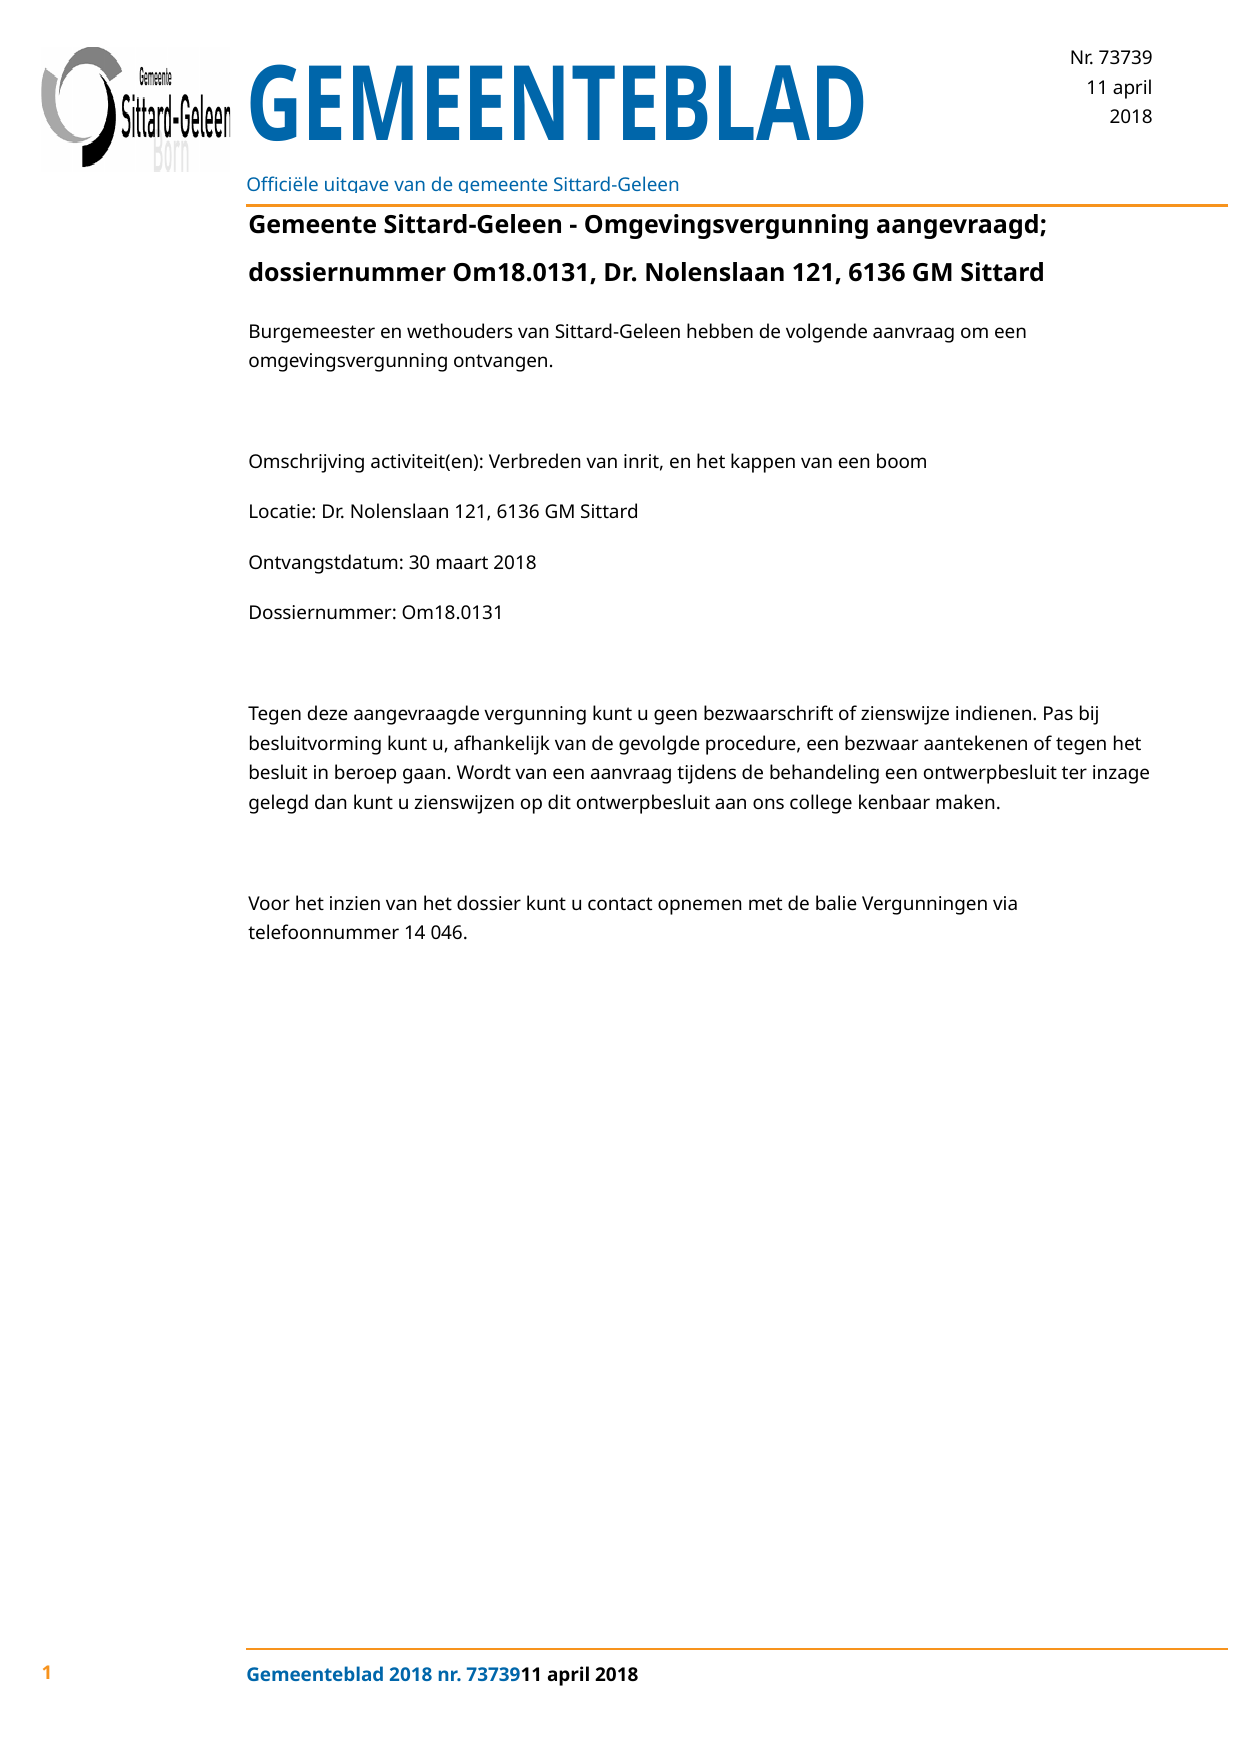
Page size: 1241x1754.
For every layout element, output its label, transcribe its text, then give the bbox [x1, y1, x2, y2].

text Ontvangstdatum: 30 maart 2018 [248, 549, 1152, 575]
text Dossiernummer: Om18.0131 [248, 599, 1152, 625]
text Voor het inzien van het dossier kunt u contact opnemen met de balie Vergunningen via telefoonnummer 14 046. [248, 890, 1152, 945]
text Locatie: Dr. Nolenslaan 121, 6136 GM Sittard [248, 499, 1152, 524]
text Burgemeester en wethouders van Sittard-Geleen hebben de volgende aanvraag om een omgevingsvergunning ontvangen. [248, 318, 1152, 373]
text Tegen deze aangevraagde vergunning kunt u geen bezwaarschrift of zienswijze indienen. Pas bij besluitvorming kunt u, afhankelijk van de gevolgde procedure, een bezwaar aantekenen of tegen het besluit in beroep gaan. Wordt van een aanvraag tijdens de behandeling een ontwerpbesluit ter inzage gelegd dan kunt u zienswijzen op dit ontwerpbesluit aan ons college kenbaar maken. [248, 700, 1152, 815]
text Omschrijving activiteit(en): Verbreden van inrit, en het kappen van een boom [248, 448, 1152, 474]
picture [41, 47, 231, 172]
text Gemeente Sittard-Geleen - Omgevingsvergunning aangevraagd; dossiernummer Om18.0131, Dr. Nolenslaan 121, 6136 GM Sittard [248, 207, 1152, 288]
